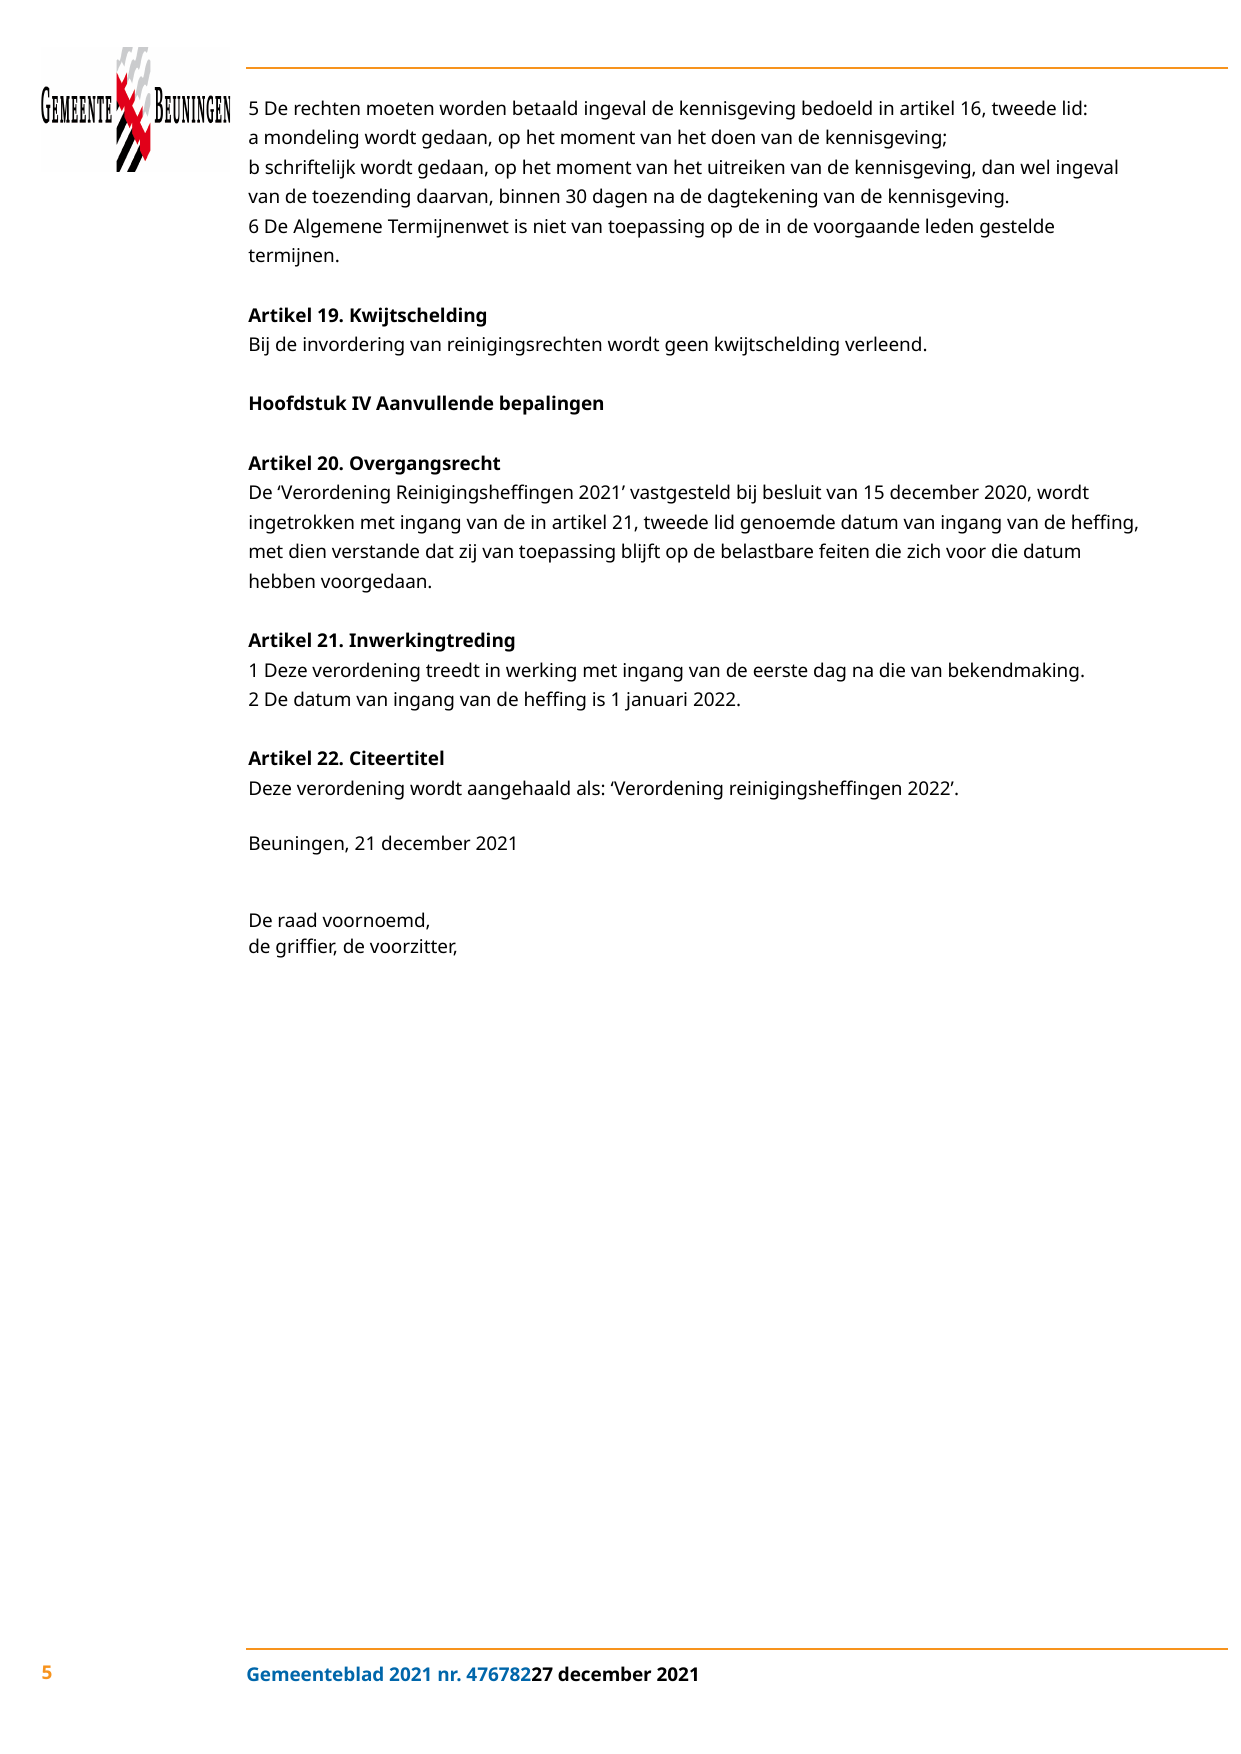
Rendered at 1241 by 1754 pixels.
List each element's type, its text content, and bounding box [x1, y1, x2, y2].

text Artikel 21. Inwerkingtreding [248, 627, 1152, 653]
text De raad voornoemd, [248, 908, 1152, 933]
text b schriftelijk wordt gedaan, op het moment van het uitreiken van de kennisgeving, dan wel ingeval van de toezending daarvan, binnen 30 dagen na de dagtekening van de kennisgeving. [248, 154, 1152, 209]
text Hoofdstuk IV Aanvullende bepalingen [248, 391, 1152, 416]
text De ‘Verordening Reinigingsheffingen 2021’ vastgesteld bij besluit van 15 december 2020, wordt ingetrokken met ingang van de in artikel 21, tweede lid genoemde datum van ingang van de heffing, met dien verstande dat zij van toepassing blijft op de belastbare feiten die zich voor die datum hebben voorgedaan. [248, 479, 1152, 594]
text de griffier, de voorzitter, [248, 933, 1152, 959]
text Artikel 20. Overgangsrecht [248, 450, 1152, 476]
text 1 Deze verordening treedt in werking met ingang van de eerste dag na die van bekendmaking. [248, 657, 1152, 683]
text 6 De Algemene Termijnenwet is niet van toepassing op de in de voorgaande leden gestelde termijnen. [248, 213, 1152, 268]
text Artikel 22. Citeertitel [248, 746, 1152, 771]
text 2 De datum van ingang van de heffing is 1 januari 2022. [248, 686, 1152, 712]
picture [41, 47, 231, 172]
text Artikel 19. Kwijtschelding [248, 302, 1152, 328]
text Deze verordening wordt aangehaald als: ‘Verordening reinigingsheffingen 2022’. [248, 775, 1152, 801]
text Bij de invordering van reinigingsrechten wordt geen kwijtschelding verleend. [248, 331, 1152, 357]
text a mondeling wordt gedaan, op het moment van het doen van de kennisgeving; [248, 124, 1152, 150]
text Beuningen, 21 december 2021 [248, 831, 1152, 856]
text 5 De rechten moeten worden betaald ingeval de kennisgeving bedoeld in artikel 16, tweede lid: [248, 95, 1152, 121]
